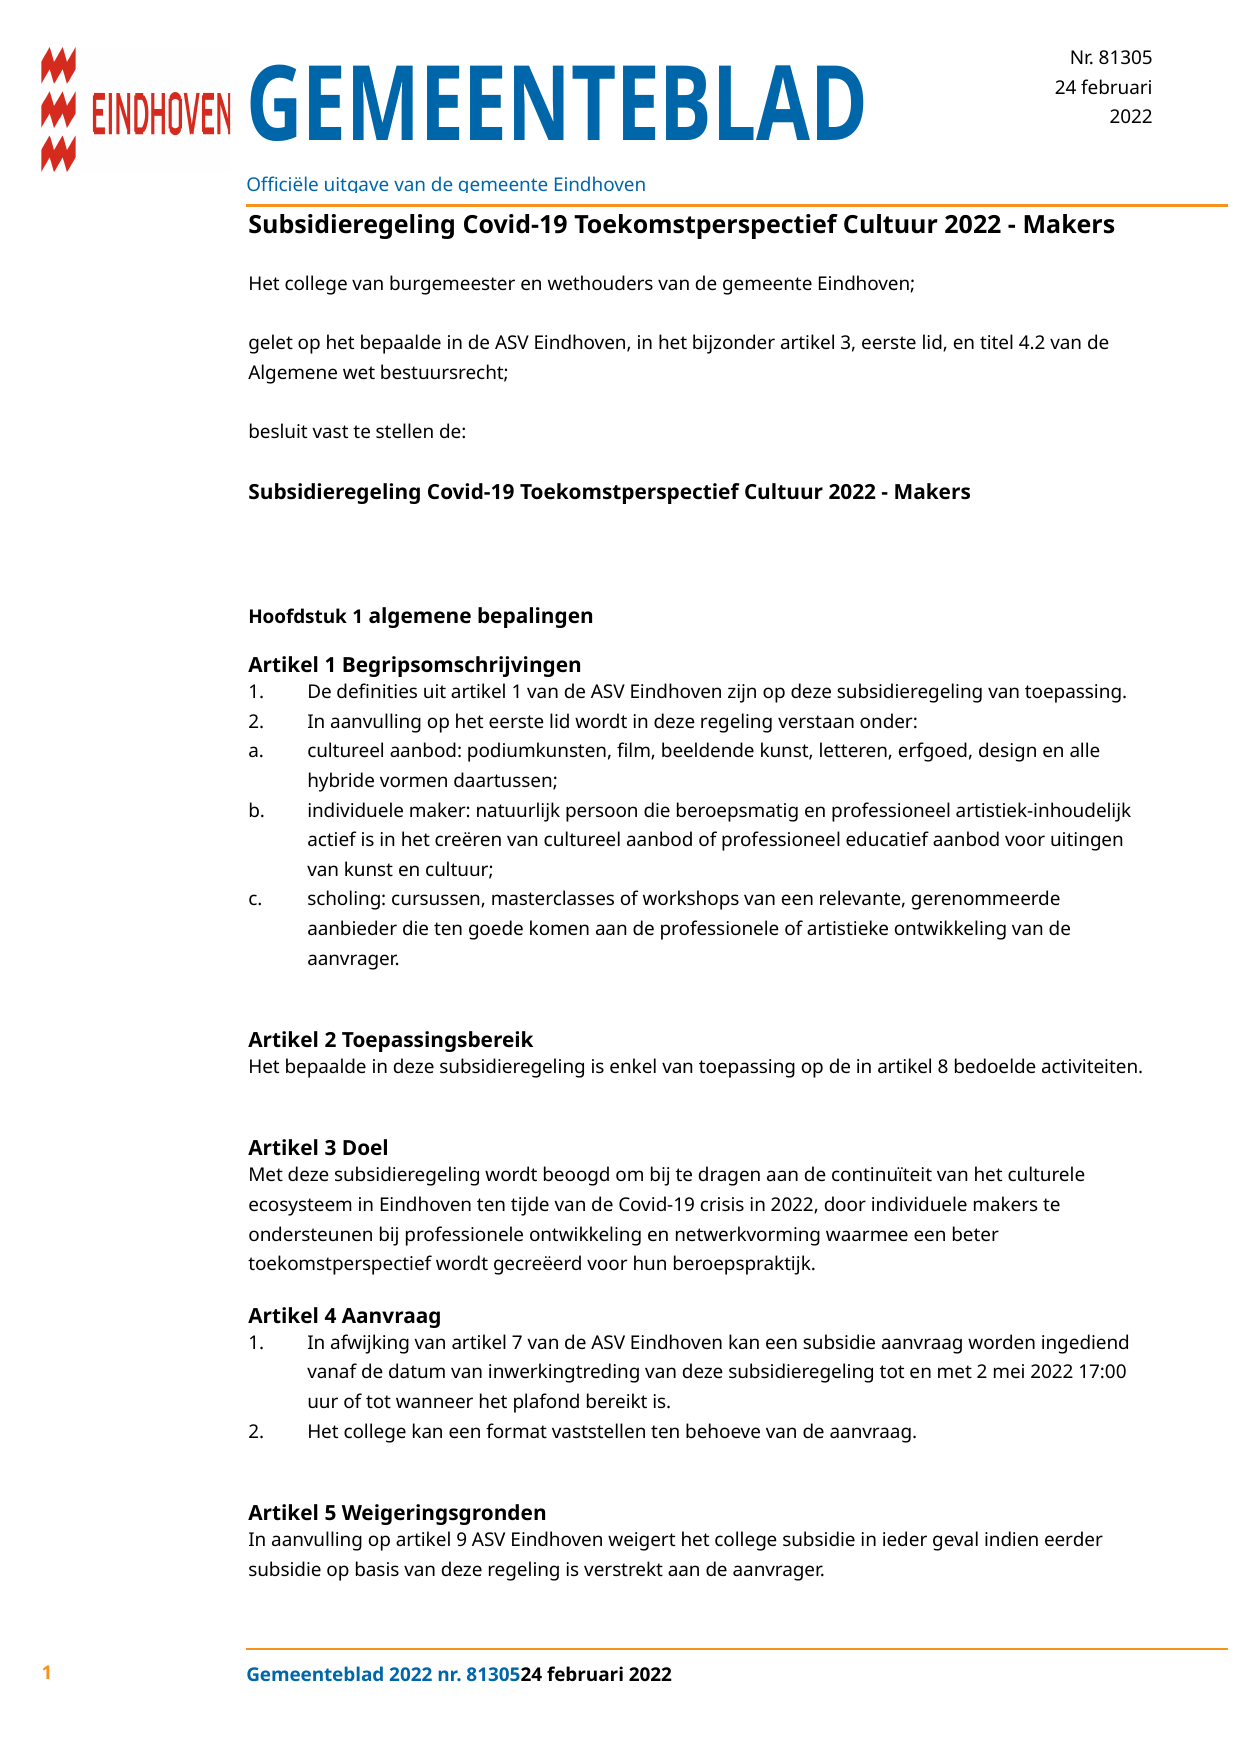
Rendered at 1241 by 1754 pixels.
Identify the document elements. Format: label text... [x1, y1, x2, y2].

text Met deze subsidieregeling wordt beoogd om bij te dragen aan de continuïteit van het culturele ecosysteem in Eindhoven ten tijde van de Covid-19 crisis in 2022, door individuele makers te ondersteunen bij professionele ontwikkeling en netwerkvorming waarmee een beter toekomstperspectief wordt gecreëerd voor hun beroepspraktijk. [248, 1162, 1152, 1276]
list In afwijking van artikel 7 van de ASV Eindhoven kan een subsidie aanvraag worden ingediend vanaf de datum van inwerkingtreding van deze subsidieregeling tot en met 2 mei 2022 17:00 uur of tot wanneer het plafond bereikt is. [248, 1329, 1152, 1414]
list individuele maker: natuurlijk persoon die beroepsmatig en professioneel artistiek-inhoudelijk actief is in het creëren van cultureel aanbod of professioneel educatief aanbod voor uitingen van kunst en cultuur; [248, 797, 1152, 882]
list scholing: cursussen, masterclasses of workshops van een relevante, gerenommeerde aanbieder die ten goede komen aan de professionele of artistieke ontwikkeling van de aanvrager. [248, 886, 1152, 970]
text In aanvulling op artikel 9 ASV Eindhoven weigert het college subsidie in ieder geval indien eerder subsidie op basis van deze regeling is verstrekt aan de aanvrager. [248, 1526, 1152, 1582]
picture [41, 47, 231, 172]
text Artikel 5 Weigeringsgronden [248, 1498, 1152, 1526]
text Het college van burgemeester en wethouders van de gemeente Eindhoven; [248, 270, 1152, 296]
list cultureel aanbod: podiumkunsten, film, beeldende kunst, letteren, erfgoed, design en alle hybride vormen daartussen; [248, 738, 1152, 793]
text Het bepaalde in deze subsidieregeling is enkel van toepassing op de in artikel 8 bedoelde activiteiten. [248, 1053, 1152, 1079]
text Subsidieregeling Covid-19 Toekomstperspectief Cultuur 2022 - Makers [248, 207, 1152, 241]
text Artikel 3 Doel [248, 1133, 1152, 1162]
list In aanvulling op het eerste lid wordt in deze regeling verstaan onder: [248, 708, 1152, 734]
list Het college kan een format vaststellen ten behoeve van de aanvraag. [248, 1418, 1152, 1444]
text Artikel 1 Begripsomschrijvingen [248, 650, 1152, 678]
text besluit vast te stellen de: [248, 418, 1152, 444]
text Hoofdstuk 1 algemene bepalingen [248, 601, 1152, 629]
text Artikel 4 Aanvraag [248, 1301, 1152, 1329]
text Subsidieregeling Covid-19 Toekomstperspectief Cultuur 2022 - Makers [248, 477, 1152, 506]
text gelet op het bepaalde in de ASV Eindhoven, in het bijzonder artikel 3, eerste lid, en titel 4.2 van de Algemene wet bestuursrecht; [248, 329, 1152, 385]
text Artikel 2 Toepassingsbereik [248, 1025, 1152, 1053]
list De definities uit artikel 1 van de ASV Eindhoven zijn op deze subsidieregeling van toepassing. [248, 678, 1152, 704]
